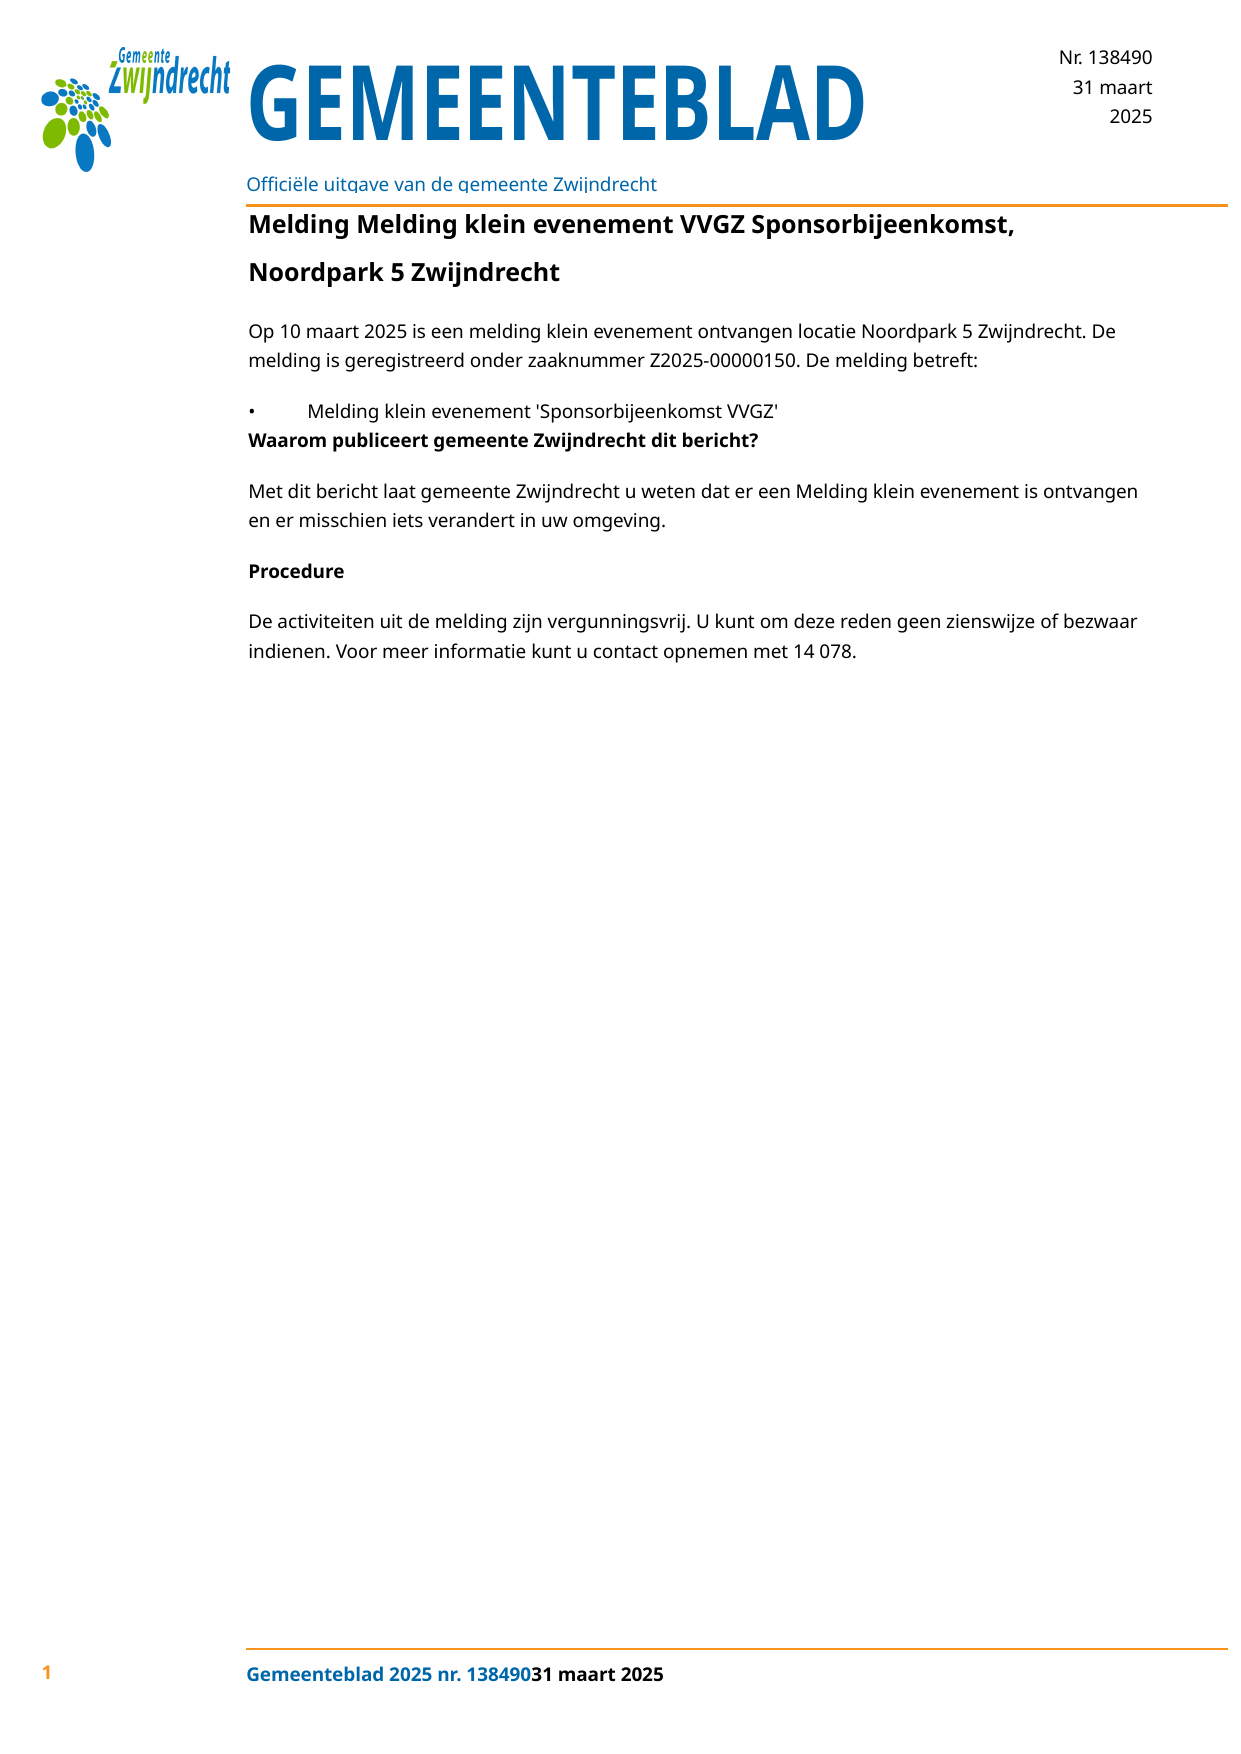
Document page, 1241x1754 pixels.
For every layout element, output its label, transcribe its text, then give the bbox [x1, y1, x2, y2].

text Melding Melding klein evenement VVGZ Sponsorbijeenkomst, Noordpark 5 Zwijndrecht [248, 207, 1152, 288]
text Met dit bericht laat gemeente Zwijndrecht u weten dat er een Melding klein evenement is ontvangen en er misschien iets verandert in uw omgeving. [248, 478, 1152, 533]
text Procedure [248, 558, 1152, 584]
text Waarom publiceert gemeente Zwijndrecht dit bericht? [248, 427, 1152, 453]
list Melding klein evenement 'Sponsorbijeenkomst VVGZ' [248, 398, 1152, 424]
text Op 10 maart 2025 is een melding klein evenement ontvangen locatie Noordpark 5 Zwijndrecht. De melding is geregistreerd onder zaaknummer Z2025-00000150. De melding betreft: [248, 318, 1152, 373]
picture [41, 47, 231, 172]
text De activiteiten uit de melding zijn vergunningsvrij. U kunt om deze reden geen zienswijze of bezwaar indienen. Voor meer informatie kunt u contact opnemen met 14 078. [248, 608, 1152, 664]
